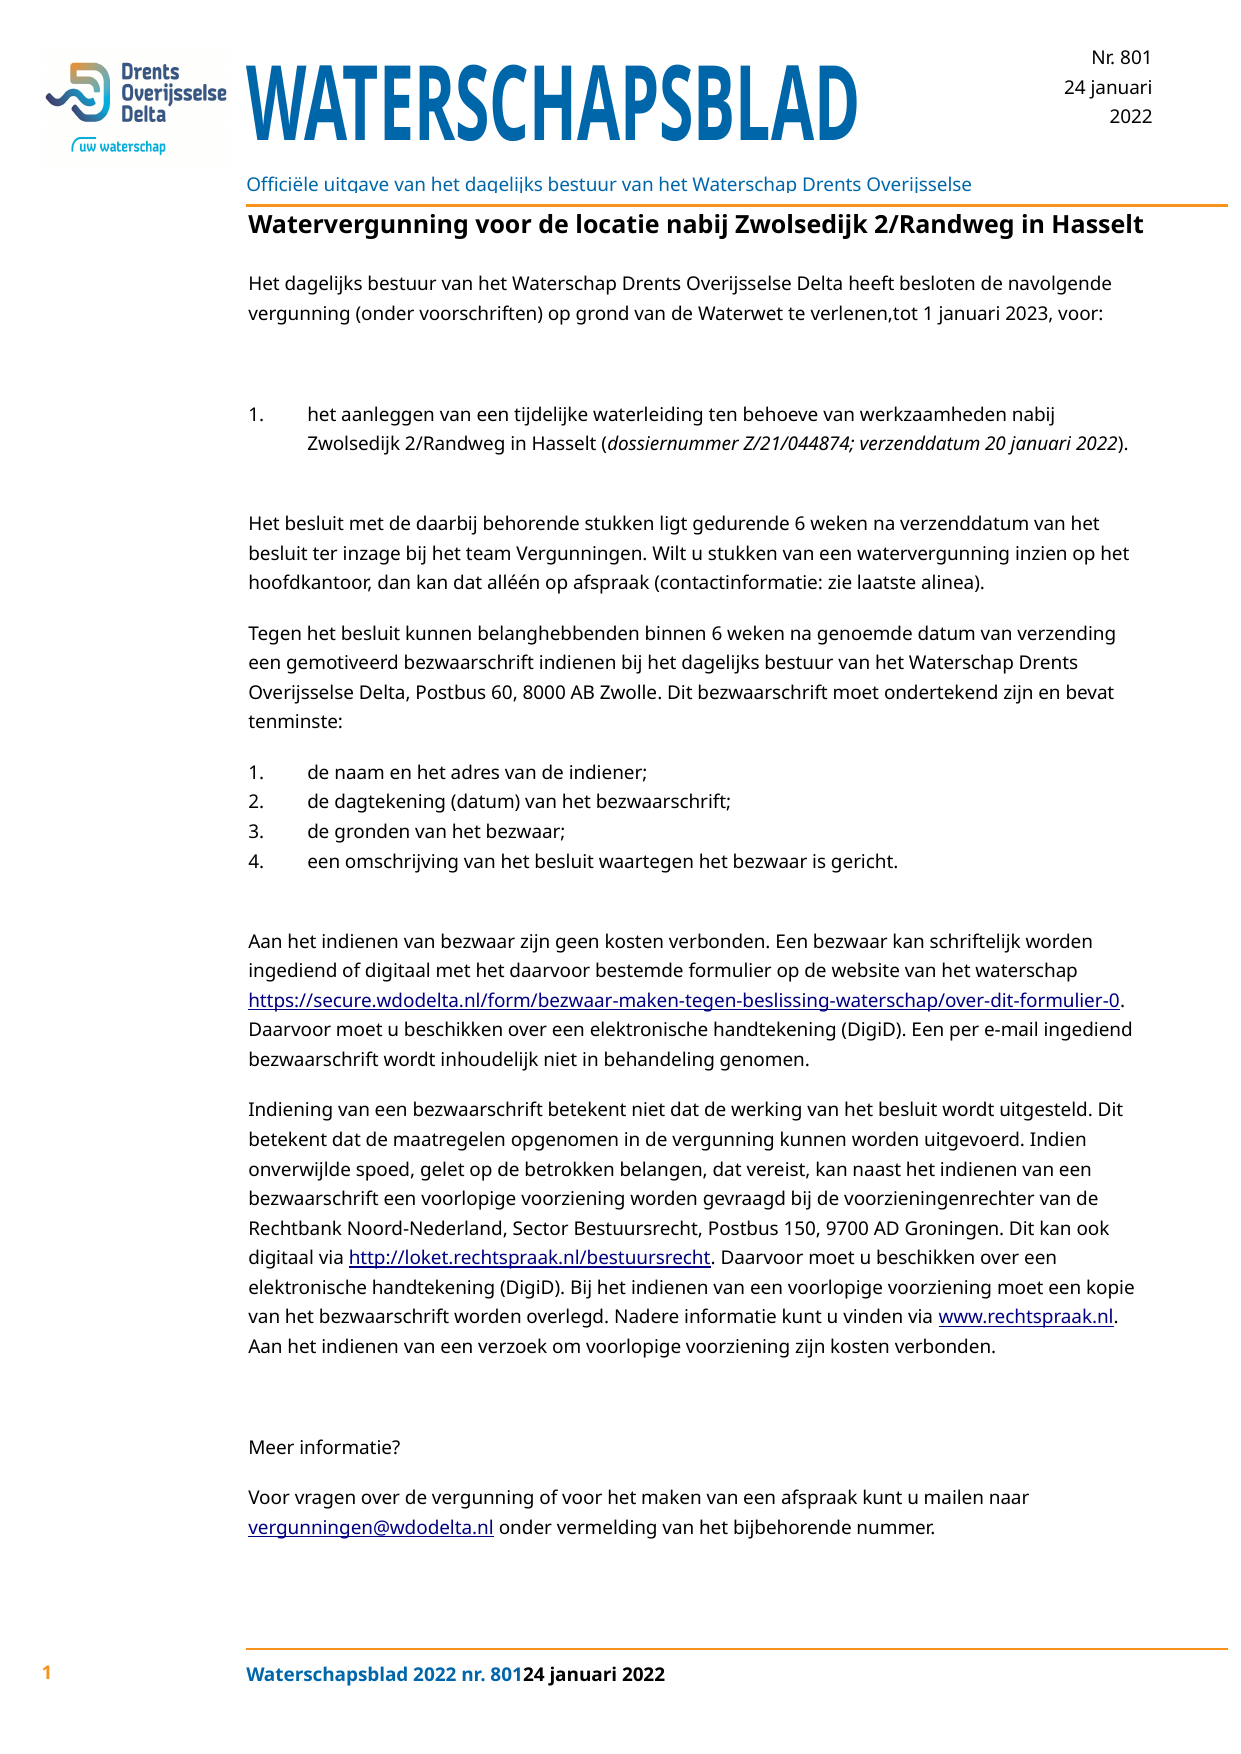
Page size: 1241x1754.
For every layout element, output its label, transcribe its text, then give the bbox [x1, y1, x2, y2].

list de dagtekening (datum) van het bezwaarschrift; [248, 789, 1152, 814]
text Het besluit met de daarbij behorende stukken ligt gedurende 6 weken na verzenddatum van het besluit ter inzage bij het team Vergunningen. Wilt u stukken van een watervergunning inzien op het hoofdkantoor, dan kan dat alléén op afspraak (contactinformatie: zie laatste alinea). [248, 510, 1152, 595]
text Het dagelijks bestuur van het Waterschap Drents Overijsselse Delta heeft besloten de navolgende vergunning (onder voorschriften) op grond van de Waterwet te verlenen,tot 1 januari 2023, voor: [248, 270, 1152, 326]
list een omschrijving van het besluit waartegen het bezwaar is gericht. [248, 848, 1152, 873]
list de naam en het adres van de indiener; [248, 759, 1152, 785]
text Aan het indienen van bezwaar zijn geen kosten verbonden. Een bezwaar kan schriftelijk worden ingediend of digitaal met het daarvoor bestemde formulier op de website van het waterschap https://secure.wdodelta.nl/form/bezwaar-maken-tegen-beslissing-waterschap/over-dit-formulier-0. Daarvoor moet u beschikken over een elektronische handtekening (DigiD). Een per e-mail ingediend bezwaarschrift wordt inhoudelijk niet in behandeling genomen. [248, 928, 1152, 1072]
text Tegen het besluit kunnen belanghebbenden binnen 6 weken na genoemde datum van verzending een gemotiveerd bezwaarschrift indienen bij het dagelijks bestuur van het Waterschap Drents Overijsselse Delta, Postbus 60, 8000 AB Zwolle. Dit bezwaarschrift moet ondertekend zijn en bevat tenminste: [248, 620, 1152, 734]
text Watervergunning voor de locatie nabij Zwolsedijk 2/Randweg in Hasselt [248, 207, 1152, 241]
picture [41, 47, 231, 172]
text Meer informatie? [248, 1434, 1152, 1460]
text Indiening van een bezwaarschrift betekent niet dat de werking van het besluit wordt uitgesteld. Dit betekent dat de maatregelen opgenomen in de vergunning kunnen worden uitgevoerd. Indien onverwijlde spoed, gelet op de betrokken belangen, dat vereist, kan naast het indienen van een bezwaarschrift een voorlopige voorziening worden gevraagd bij de voorzieningenrechter van de Rechtbank Noord-Nederland, Sector Bestuursrecht, Postbus 150, 9700 AD Groningen. Dit kan ook digitaal via http://loket.rechtspraak.nl/bestuursrecht. Daarvoor moet u beschikken over een elektronische handtekening (DigiD). Bij het indienen van een voorlopige voorziening moet een kopie van het bezwaarschrift worden overlegd. Nadere informatie kunt u vinden via www.rechtspraak.nl. Aan het indienen van een verzoek om voorlopige voorziening zijn kosten verbonden. [248, 1097, 1152, 1359]
text Voor vragen over de vergunning of voor het maken van een afspraak kunt u mailen naar vergunningen@wdodelta.nl onder vermelding van het bijbehorende nummer. [248, 1484, 1152, 1540]
list de gronden van het bezwaar; [248, 818, 1152, 844]
list het aanleggen van een tijdelijke waterleiding ten behoeve van werkzaamheden nabij Zwolsedijk 2/Randweg in Hasselt (dossiernummer Z/21/044874; verzenddatum 20 januari 2022). [248, 401, 1152, 456]
